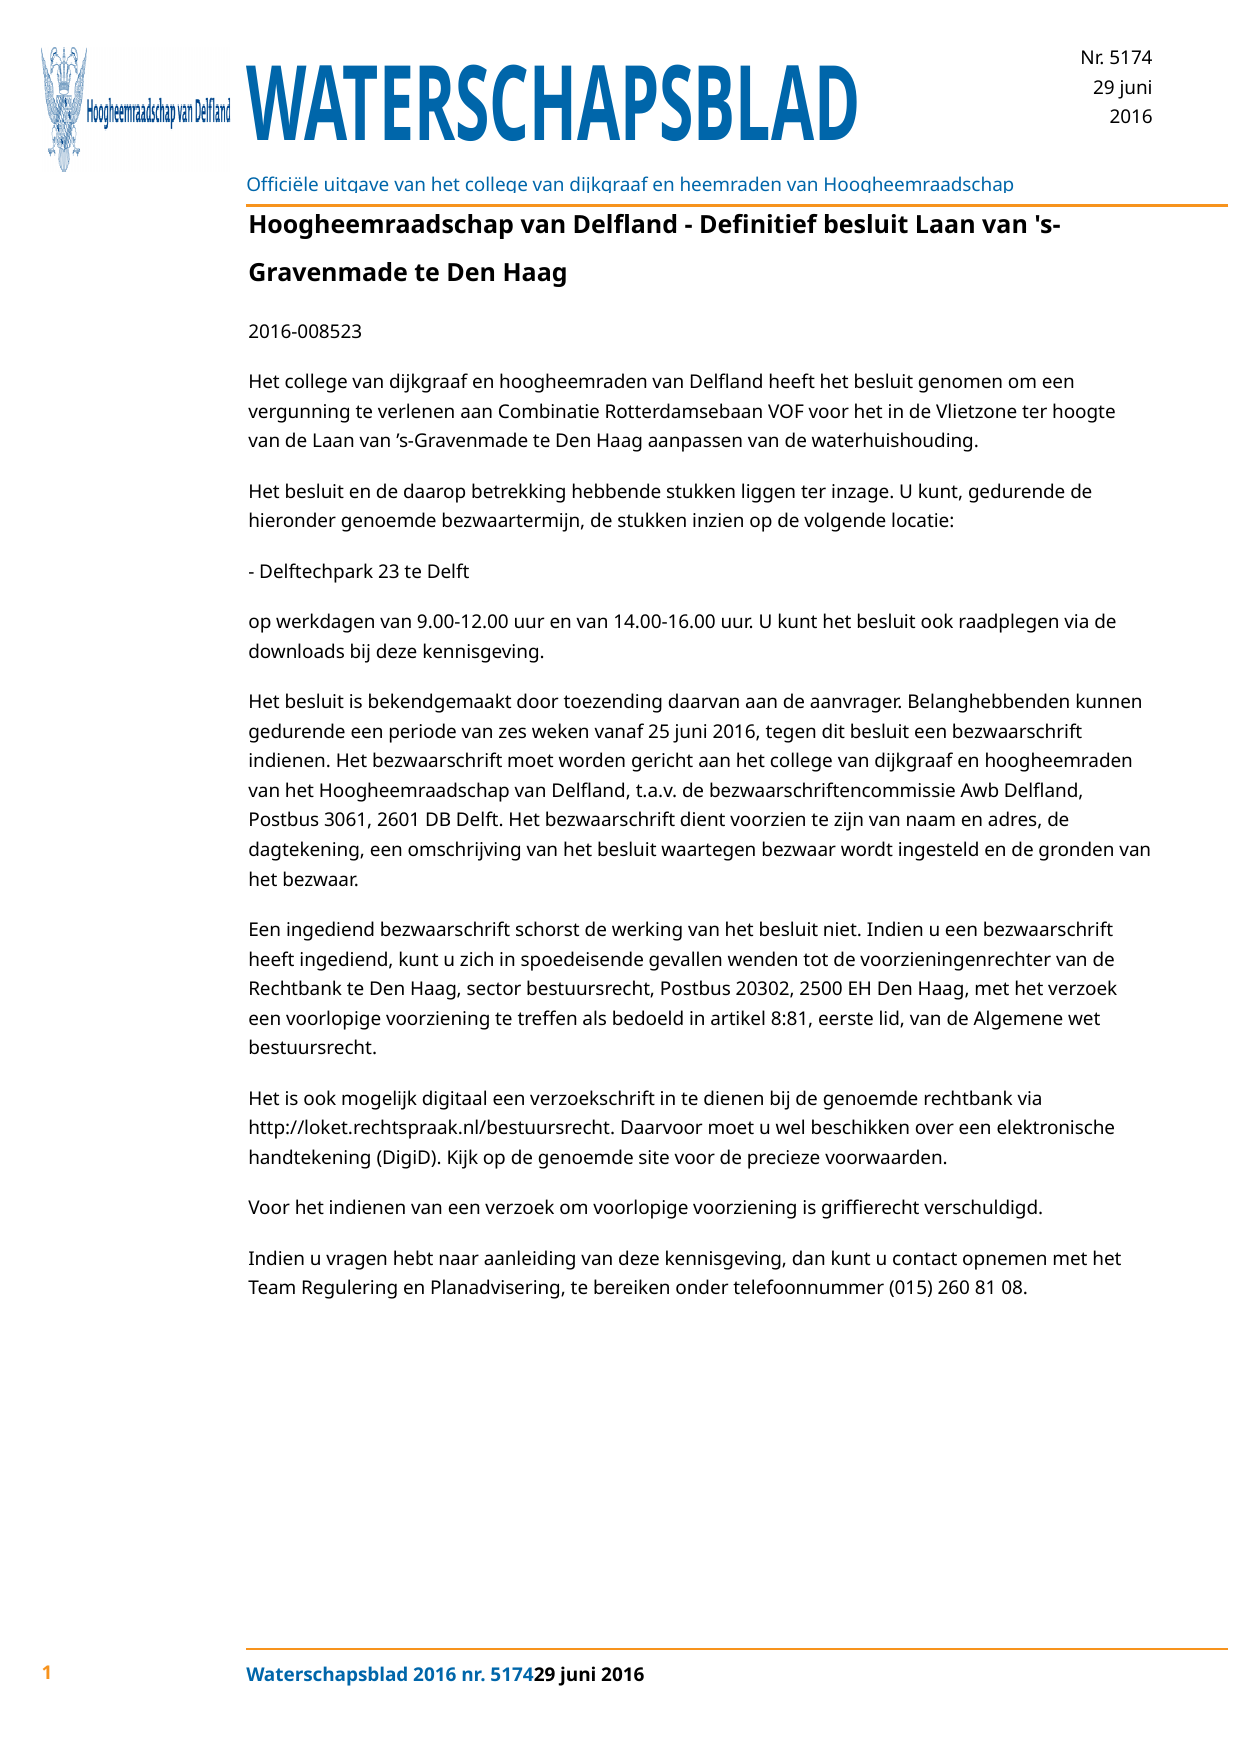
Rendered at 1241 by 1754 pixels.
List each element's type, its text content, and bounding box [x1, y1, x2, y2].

text Een ingediend bezwaarschrift schorst de werking van het besluit niet. Indien u een bezwaarschrift heeft ingediend, kunt u zich in spoedeisende gevallen wenden tot de voorzieningenrechter van de Rechtbank te Den Haag, sector bestuursrecht, Postbus 20302, 2500 EH Den Haag, met het verzoek een voorlopige voorziening te treffen als bedoeld in artikel 8:81, eerste lid, van de Algemene wet bestuursrecht. [248, 916, 1152, 1060]
text Voor het indienen van een verzoek om voorlopige voorziening is griffierecht verschuldigd. [248, 1194, 1152, 1220]
text Het besluit is bekendgemaakt door toezending daarvan aan de aanvrager. Belanghebbenden kunnen gedurende een periode van zes weken vanaf 25 juni 2016, tegen dit besluit een bezwaarschrift indienen. Het bezwaarschrift moet worden gericht aan het college van dijkgraaf en hoogheemraden van het Hoogheemraadschap van Delfland, t.a.v. de bezwaarschriftencommissie Awb Delfland, Postbus 3061, 2601 DB Delft. Het bezwaarschrift dient voorzien te zijn van naam en adres, de dagtekening, een omschrijving van het besluit waartegen bezwaar wordt ingesteld en de gronden van het bezwaar. [248, 688, 1152, 892]
text Hoogheemraadschap van Delfland - Definitief besluit Laan van 's-Gravenmade te Den Haag [248, 207, 1152, 288]
text 2016-008523 [248, 318, 1152, 344]
text Het college van dijkgraaf en hoogheemraden van Delfland heeft het besluit genomen om een vergunning te verlenen aan Combinatie Rotterdamsebaan VOF voor het in de Vlietzone ter hoogte van de Laan van ’s-Gravenmade te Den Haag aanpassen van de waterhuishouding. [248, 368, 1152, 453]
text Het besluit en de daarop betrekking hebbende stukken liggen ter inzage. U kunt, gedurende de hieronder genoemde bezwaartermijn, de stukken inzien op de volgende locatie: [248, 478, 1152, 533]
text - Delftechpark 23 te Delft [248, 558, 1152, 584]
picture [41, 47, 231, 172]
text Het is ook mogelijk digitaal een verzoekschrift in te dienen bij de genoemde rechtbank via http://loket.rechtspraak.nl/bestuursrecht. Daarvoor moet u wel beschikken over een elektronische handtekening (DigiD). Kijk op de genoemde site voor de precieze voorwaarden. [248, 1085, 1152, 1170]
text op werkdagen van 9.00-12.00 uur en van 14.00-16.00 uur. U kunt het besluit ook raadplegen via de downloads bij deze kennisgeving. [248, 608, 1152, 664]
text Indien u vragen hebt naar aanleiding van deze kennisgeving, dan kunt u contact opnemen met het Team Regulering en Planadvisering, te bereiken onder telefoonnummer (015) 260 81 08. [248, 1245, 1152, 1300]
